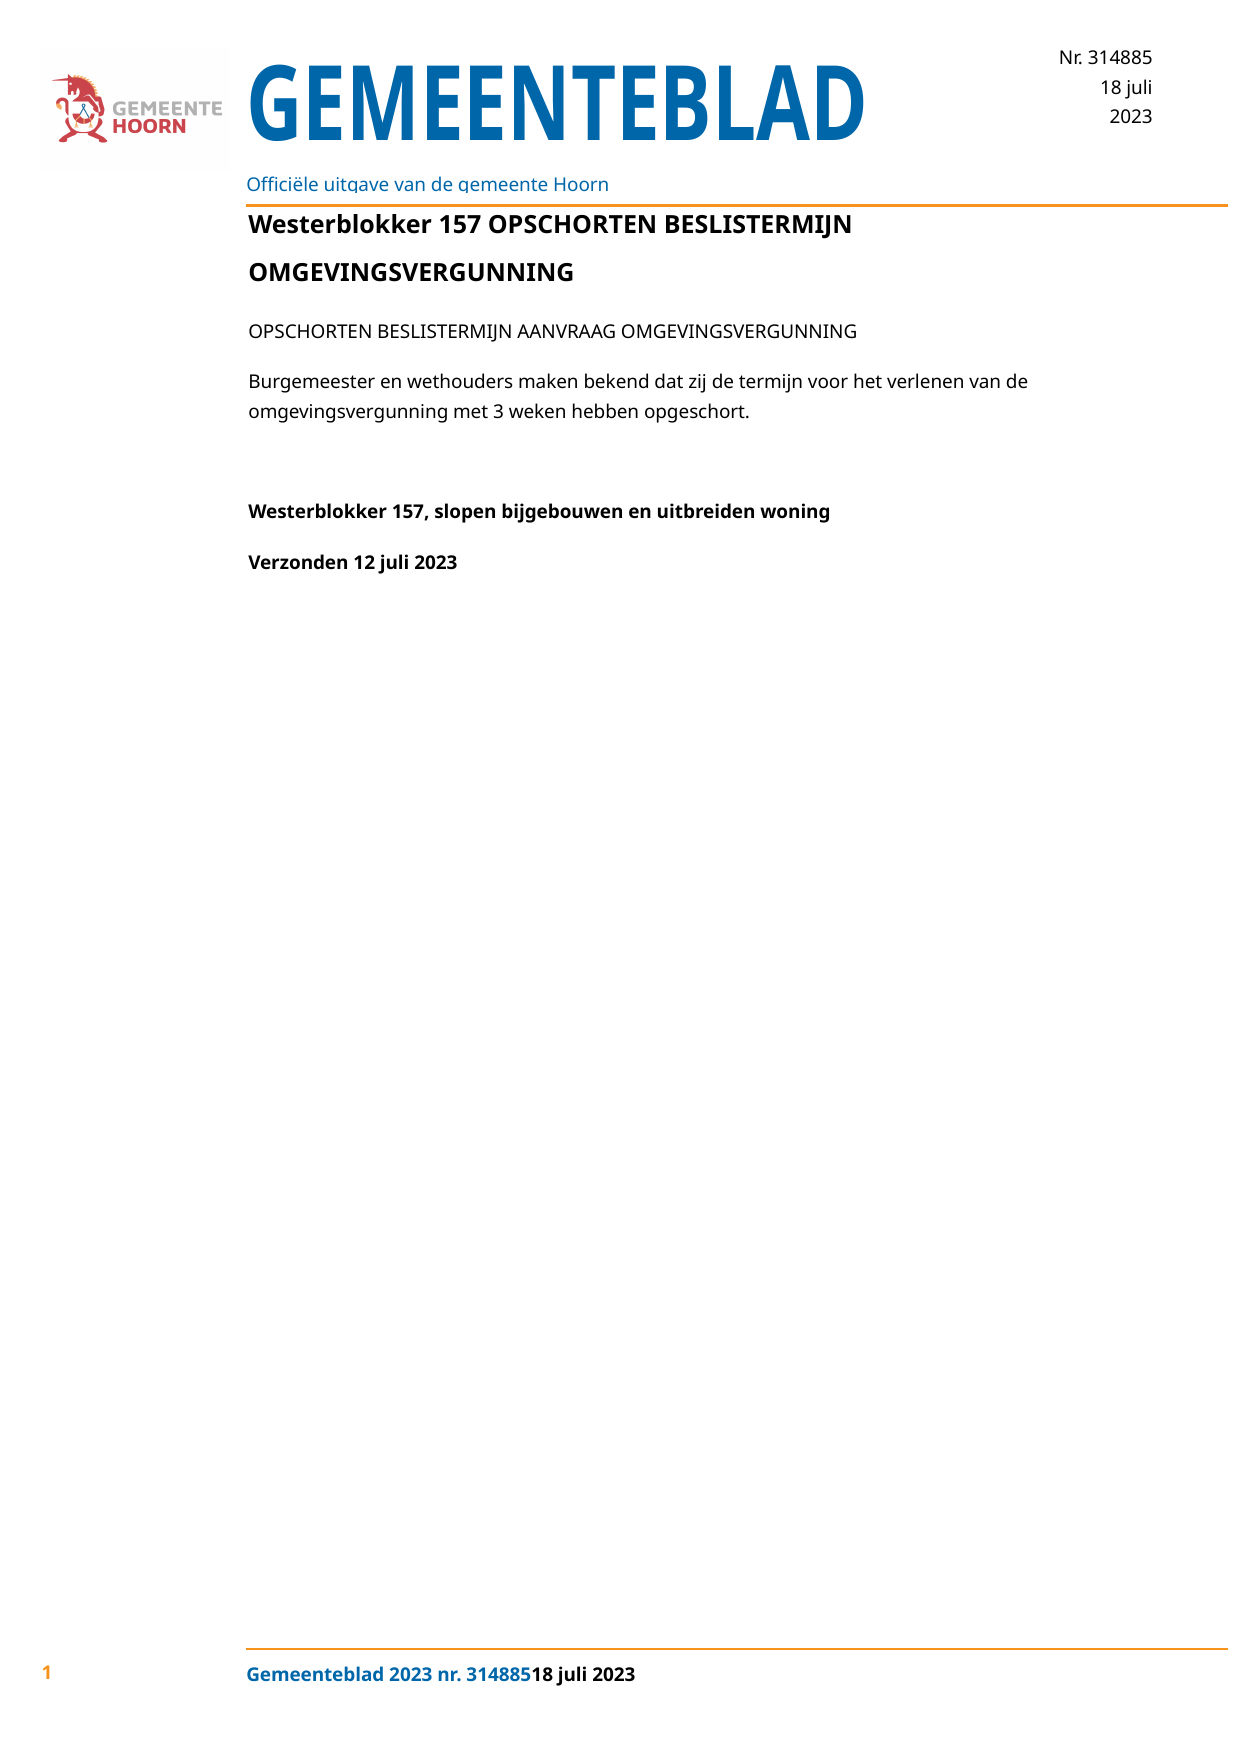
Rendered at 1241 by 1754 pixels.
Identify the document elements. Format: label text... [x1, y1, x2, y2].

picture [41, 47, 231, 172]
text Burgemeester en wethouders maken bekend dat zij de termijn voor het verlenen van de omgevingsvergunning met 3 weken hebben opgeschort. [248, 368, 1152, 424]
text Westerblokker 157, slopen bijgebouwen en uitbreiden woning [248, 499, 1152, 524]
text OPSCHORTEN BESLISTERMIJN AANVRAAG OMGEVINGSVERGUNNING [248, 318, 1152, 344]
text Westerblokker 157 OPSCHORTEN BESLISTERMIJN OMGEVINGSVERGUNNING [248, 207, 1152, 288]
text Verzonden 12 juli 2023 [248, 549, 1152, 575]
